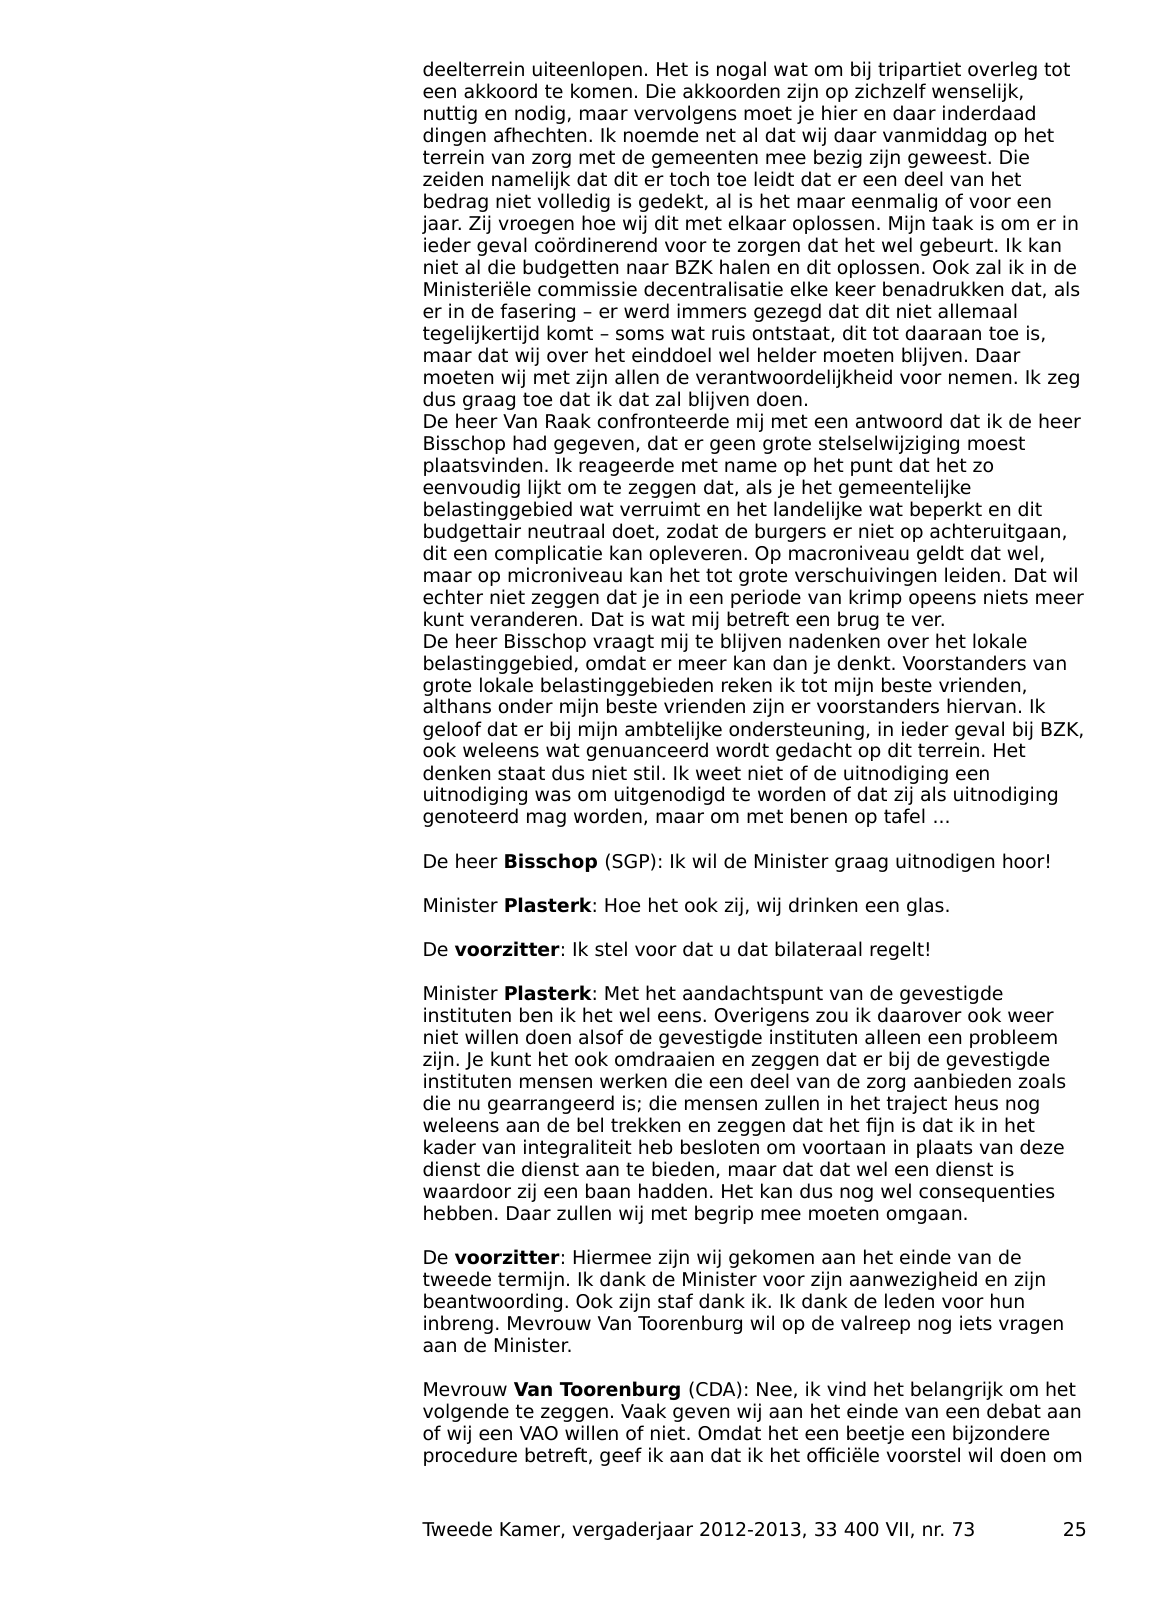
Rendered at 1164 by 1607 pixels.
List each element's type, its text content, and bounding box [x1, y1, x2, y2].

text deelterrein uiteenlopen. Het is nogal wat om bij tripartiet overleg tot een akkoord te komen. Die akkoorden zijn op zichzelf wenselijk, nuttig en nodig, maar vervolgens moet je hier en daar inderdaad dingen afhechten. Ik noemde net al dat wij daar vanmiddag op het terrein van zorg met de gemeenten mee bezig zijn geweest. Die zeiden namelijk dat dit er toch toe leidt dat er een deel van het bedrag niet volledig is gedekt, al is het maar eenmalig of voor een jaar. Zij vroegen hoe wij dit met elkaar oplossen. Mijn taak is om er in ieder geval coördinerend voor te zorgen dat het wel gebeurt. Ik kan niet al die budgetten naar BZK halen en dit oplossen. Ook zal ik in de Ministeriële commissie decentralisatie elke keer benadrukken dat, als er in de fasering – er werd immers gezegd dat dit niet allemaal tegelijkertijd komt – soms wat ruis ontstaat, dit tot daaraan toe is, maar dat wij over het einddoel wel helder moeten blijven. Daar moeten wij met zijn allen de verantwoordelijkheid voor nemen. Ik zeg dus graag toe dat ik dat zal blijven doen. [422, 59, 1087, 411]
text De voorzitter: Hiermee zijn wij gekomen aan het einde van de tweede termijn. Ik dank de Minister voor zijn aanwezigheid en zijn beantwoording. Ook zijn staf dank ik. Ik dank de leden voor hun inbreng. Mevrouw Van Toorenburg wil op de valreep nog iets vragen aan de Minister. [422, 1247, 1087, 1357]
text De heer Bisschop (SGP): Ik wil de Minister graag uitnodigen hoor! [422, 851, 1087, 872]
text Mevrouw Van Toorenburg (CDA): Nee, ik vind het belangrijk om het volgende te zeggen. Vaak geven wij aan het einde van een debat aan of wij een VAO willen of niet. Omdat het een beetje een bijzondere procedure betreft, geef ik aan dat ik het officiële voorstel wil doen om [422, 1379, 1087, 1467]
text Minister Plasterk: Hoe het ook zij, wij drinken een glas. [422, 895, 1087, 917]
text De heer Bisschop vraagt mij te blijven nadenken over het lokale belastinggebied, omdat er meer kan dan je denkt. Voorstanders van grote lokale belastinggebieden reken ik tot mijn beste vrienden, althans onder mijn beste vrienden zijn er voorstanders hiervan. Ik geloof dat er bij mijn ambtelijke ondersteuning, in ieder geval bij BZK, ook weleens wat genuanceerd wordt gedacht op dit terrein. Het denken staat dus niet stil. Ik weet niet of de uitnodiging een uitnodiging was om uitgenodigd te worden of dat zij als uitnodiging genoteerd mag worden, maar om met benen op tafel ... [422, 631, 1087, 828]
text Minister Plasterk: Met het aandachtspunt van de gevestigde instituten ben ik het wel eens. Overigens zou ik daarover ook weer niet willen doen alsof de gevestigde instituten alleen een probleem zijn. Je kunt het ook omdraaien en zeggen dat er bij de gevestigde instituten mensen werken die een deel van de zorg aanbieden zoals die nu gearrangeerd is; die mensen zullen in het traject heus nog weleens aan de bel trekken en zeggen dat het fijn is dat ik in het kader van integraliteit heb besloten om voortaan in plaats van deze dienst die dienst aan te bieden, maar dat dat wel een dienst is waardoor zij een baan hadden. Het kan dus nog wel consequenties hebben. Daar zullen wij met begrip mee moeten omgaan. [422, 983, 1087, 1225]
text De heer Van Raak confronteerde mij met een antwoord dat ik de heer Bisschop had gegeven, dat er geen grote stelselwijziging moest plaatsvinden. Ik reageerde met name op het punt dat het zo eenvoudig lijkt om te zeggen dat, als je het gemeentelijke belastinggebied wat verruimt en het landelijke wat beperkt en dit budgettair neutraal doet, zodat de burgers er niet op achteruitgaan, dit een complicatie kan opleveren. Op macroniveau geldt dat wel, maar op microniveau kan het tot grote verschuivingen leiden. Dat wil echter niet zeggen dat je in een periode van krimp opeens niets meer kunt veranderen. Dat is wat mij betreft een brug te ver. [422, 411, 1087, 631]
text De voorzitter: Ik stel voor dat u dat bilateraal regelt! [422, 939, 1087, 961]
